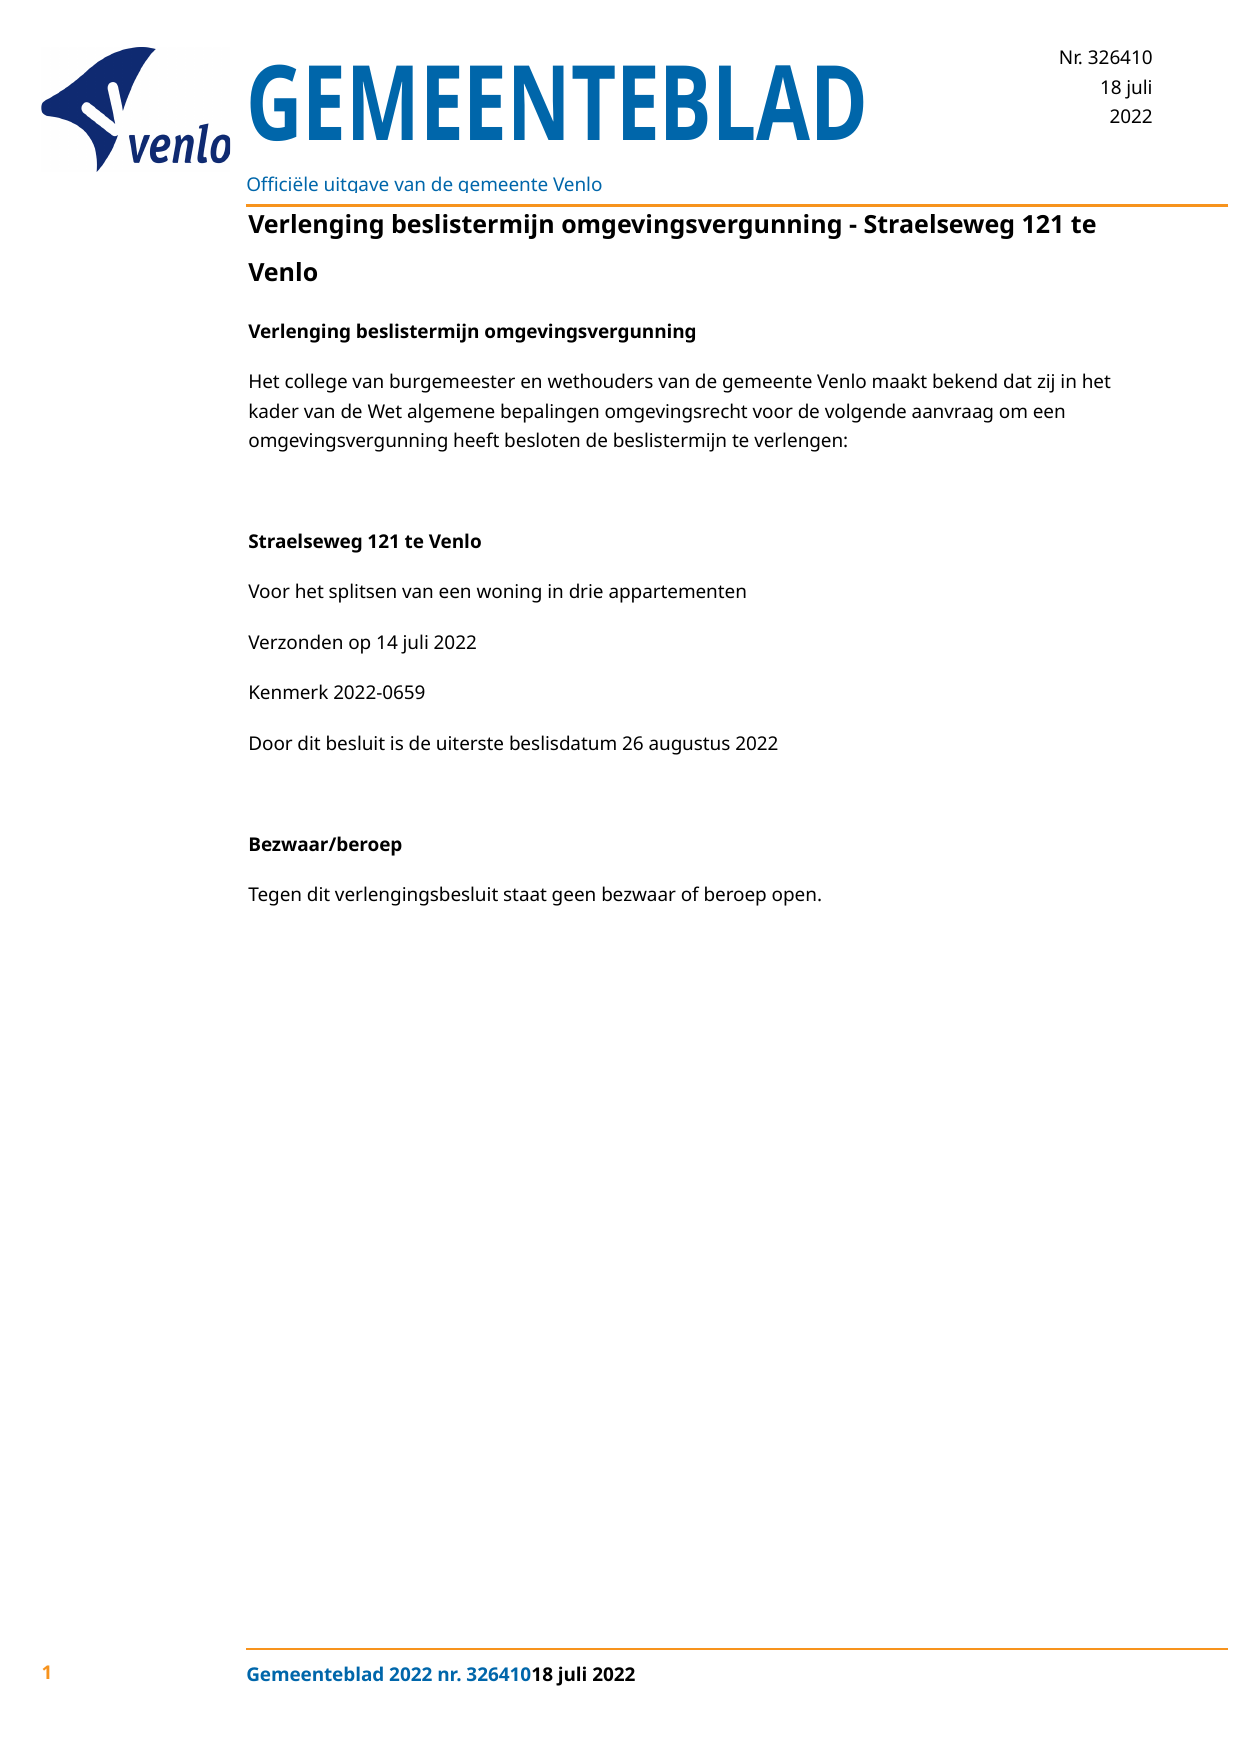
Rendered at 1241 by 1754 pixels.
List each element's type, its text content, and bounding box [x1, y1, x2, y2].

picture [41, 47, 231, 172]
text Tegen dit verlengingsbesluit staat geen bezwaar of beroep open. [248, 881, 1152, 907]
text Kenmerk 2022-0659 [248, 679, 1152, 705]
text Het college van burgemeester en wethouders van de gemeente Venlo maakt bekend dat zij in het kader van de Wet algemene bepalingen omgevingsrecht voor de volgende aanvraag om een omgevingsvergunning heeft besloten de beslistermijn te verlengen: [248, 368, 1152, 453]
text Door dit besluit is de uiterste beslisdatum 26 augustus 2022 [248, 730, 1152, 756]
text Verzonden op 14 juli 2022 [248, 629, 1152, 655]
text Bezwaar/beroep [248, 831, 1152, 857]
text Straelseweg 121 te Venlo [248, 528, 1152, 554]
text Verlenging beslistermijn omgevingsvergunning - Straelseweg 121 te Venlo [248, 207, 1152, 288]
text Voor het splitsen van een woning in drie appartementen [248, 579, 1152, 604]
text Verlenging beslistermijn omgevingsvergunning [248, 318, 1152, 344]
